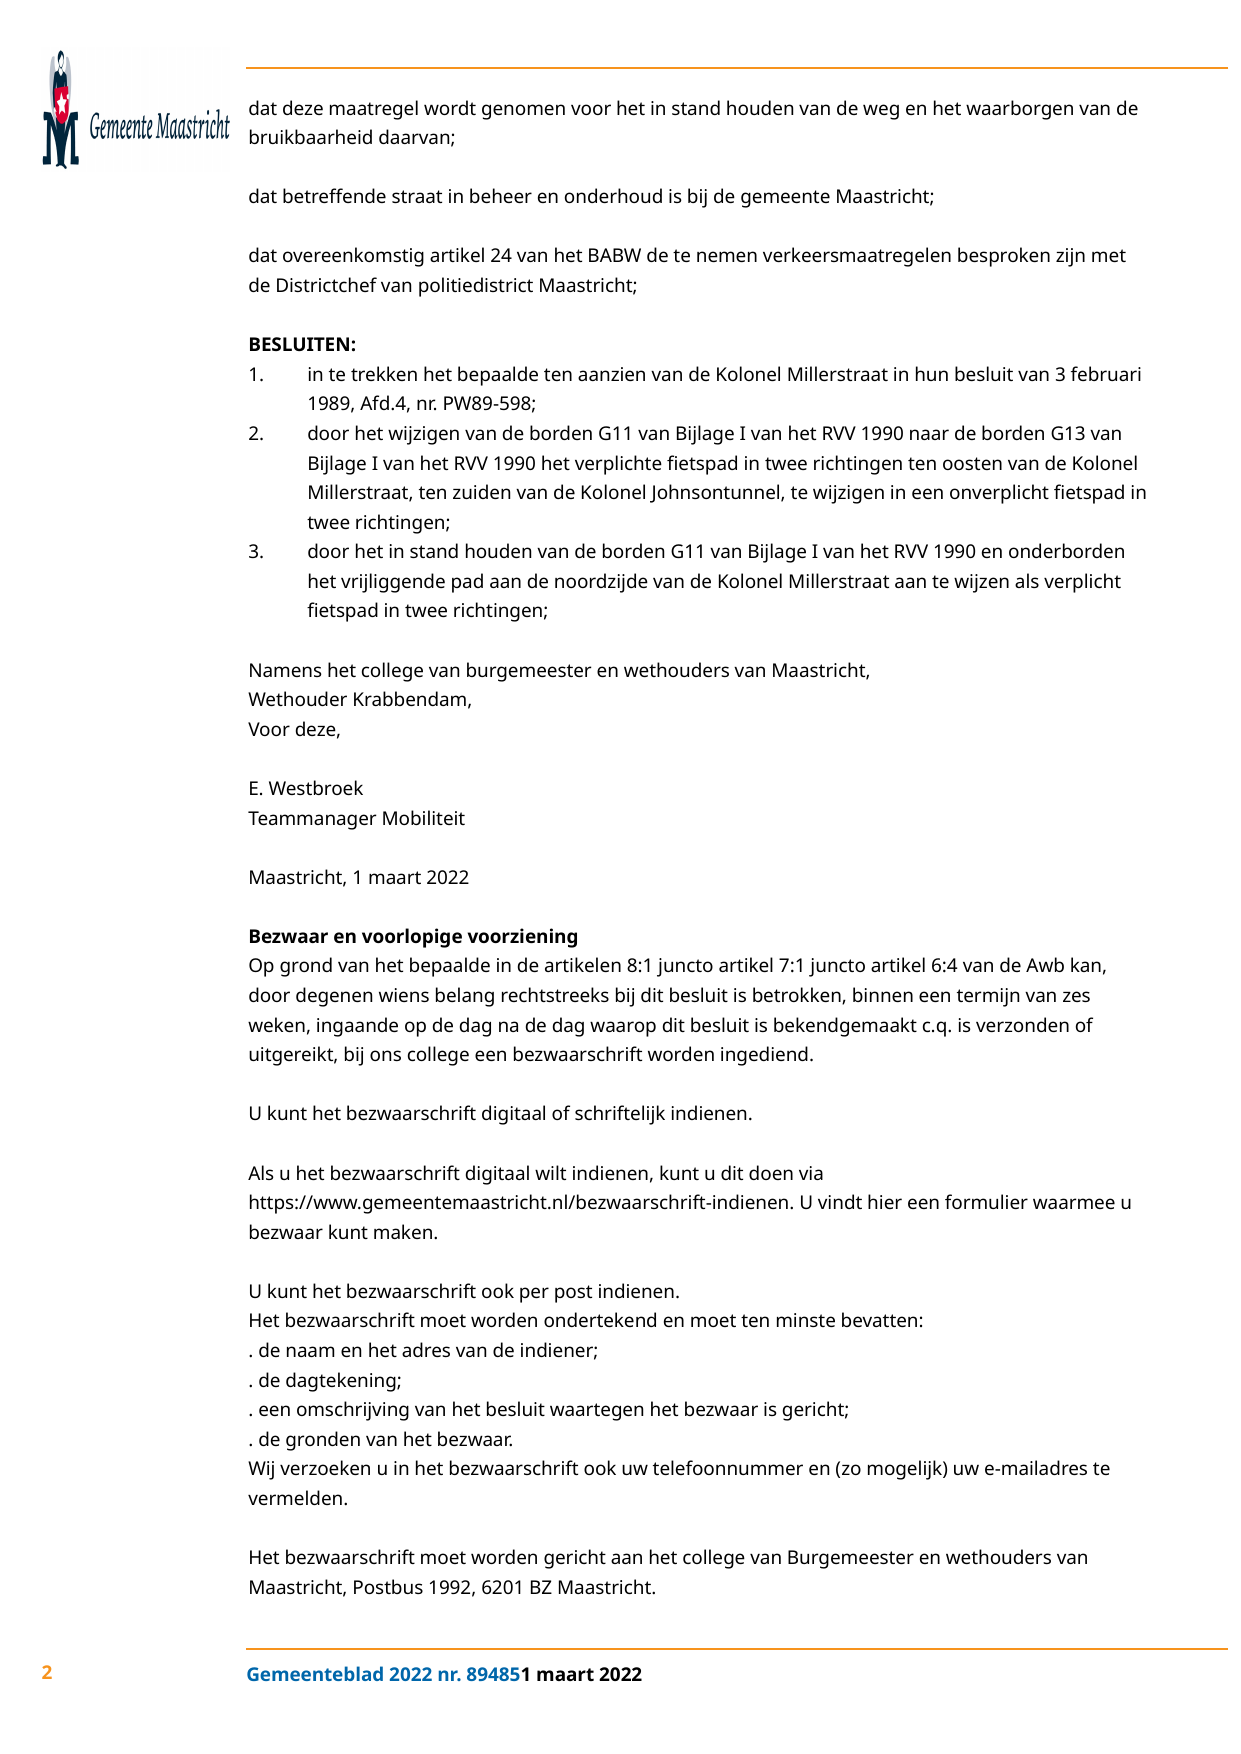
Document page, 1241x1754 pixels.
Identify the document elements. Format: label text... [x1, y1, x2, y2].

text . de gronden van het bezwaar. [248, 1426, 1152, 1452]
text U kunt het bezwaarschrift digitaal of schriftelijk indienen. [248, 1101, 1152, 1126]
text BESLUITEN: [248, 331, 1152, 357]
text Wethouder Krabbendam, [248, 686, 1152, 712]
text Namens het college van burgemeester en wethouders van Maastricht, [248, 657, 1152, 683]
text . de naam en het adres van de indiener; [248, 1337, 1152, 1363]
text Teammanager Mobiliteit [248, 805, 1152, 831]
picture [41, 47, 231, 172]
text Als u het bezwaarschrift digitaal wilt indienen, kunt u dit doen via https://www.gemeentemaastricht.nl/bezwaarschrift-indienen. U vindt hier een formulier waarmee u bezwaar kunt maken. [248, 1160, 1152, 1245]
text . een omschrijving van het besluit waartegen het bezwaar is gericht; [248, 1396, 1152, 1422]
text Bezwaar en voorlopige voorziening [248, 923, 1152, 949]
text . de dagtekening; [248, 1367, 1152, 1393]
text Maastricht, 1 maart 2022 [248, 864, 1152, 890]
text E. Westbroek [248, 775, 1152, 801]
text Het bezwaarschrift moet worden gericht aan het college van Burgemeester en wethouders van Maastricht, Postbus 1992, 6201 BZ Maastricht. [248, 1544, 1152, 1600]
text Voor deze, [248, 716, 1152, 742]
text dat betreffende straat in beheer en onderhoud is bij de gemeente Maastricht; [248, 183, 1152, 209]
list door het in stand houden van de borden G11 van Bijlage I van het RVV 1990 en onderborden het vrijliggende pad aan de noordzijde van de Kolonel Millerstraat aan te wijzen als verplicht fietspad in twee richtingen; [248, 538, 1152, 623]
text Op grond van het bepaalde in de artikelen 8:1 juncto artikel 7:1 juncto artikel 6:4 van de Awb kan, door degenen wiens belang rechtstreeks bij dit besluit is betrokken, binnen een termijn van zes weken, ingaande op de dag na de dag waarop dit besluit is bekendgemaakt c.q. is verzonden of uitgereikt, bij ons college een bezwaarschrift worden ingediend. [248, 953, 1152, 1067]
text Het bezwaarschrift moet worden ondertekend en moet ten minste bevatten: [248, 1308, 1152, 1333]
text U kunt het bezwaarschrift ook per post indienen. [248, 1278, 1152, 1304]
list door het wijzigen van de borden G11 van Bijlage I van het RVV 1990 naar de borden G13 van Bijlage I van het RVV 1990 het verplichte fietspad in twee richtingen ten oosten van de Kolonel Millerstraat, ten zuiden van de Kolonel Johnsontunnel, te wijzigen in een onverplicht fietspad in twee richtingen; [248, 420, 1152, 535]
text dat overeenkomstig artikel 24 van het BABW de te nemen verkeersmaatregelen besproken zijn met de Districtchef van politiedistrict Maastricht; [248, 243, 1152, 298]
text dat deze maatregel wordt genomen voor het in stand houden van de weg en het waarborgen van de bruikbaarheid daarvan; [248, 95, 1152, 150]
list in te trekken het bepaalde ten aanzien van de Kolonel Millerstraat in hun besluit van 3 februari 1989, Afd.4, nr. PW89-598; [248, 361, 1152, 416]
text Wij verzoeken u in het bezwaarschrift ook uw telefoonnummer en (zo mogelijk) uw e-mailadres te vermelden. [248, 1456, 1152, 1511]
